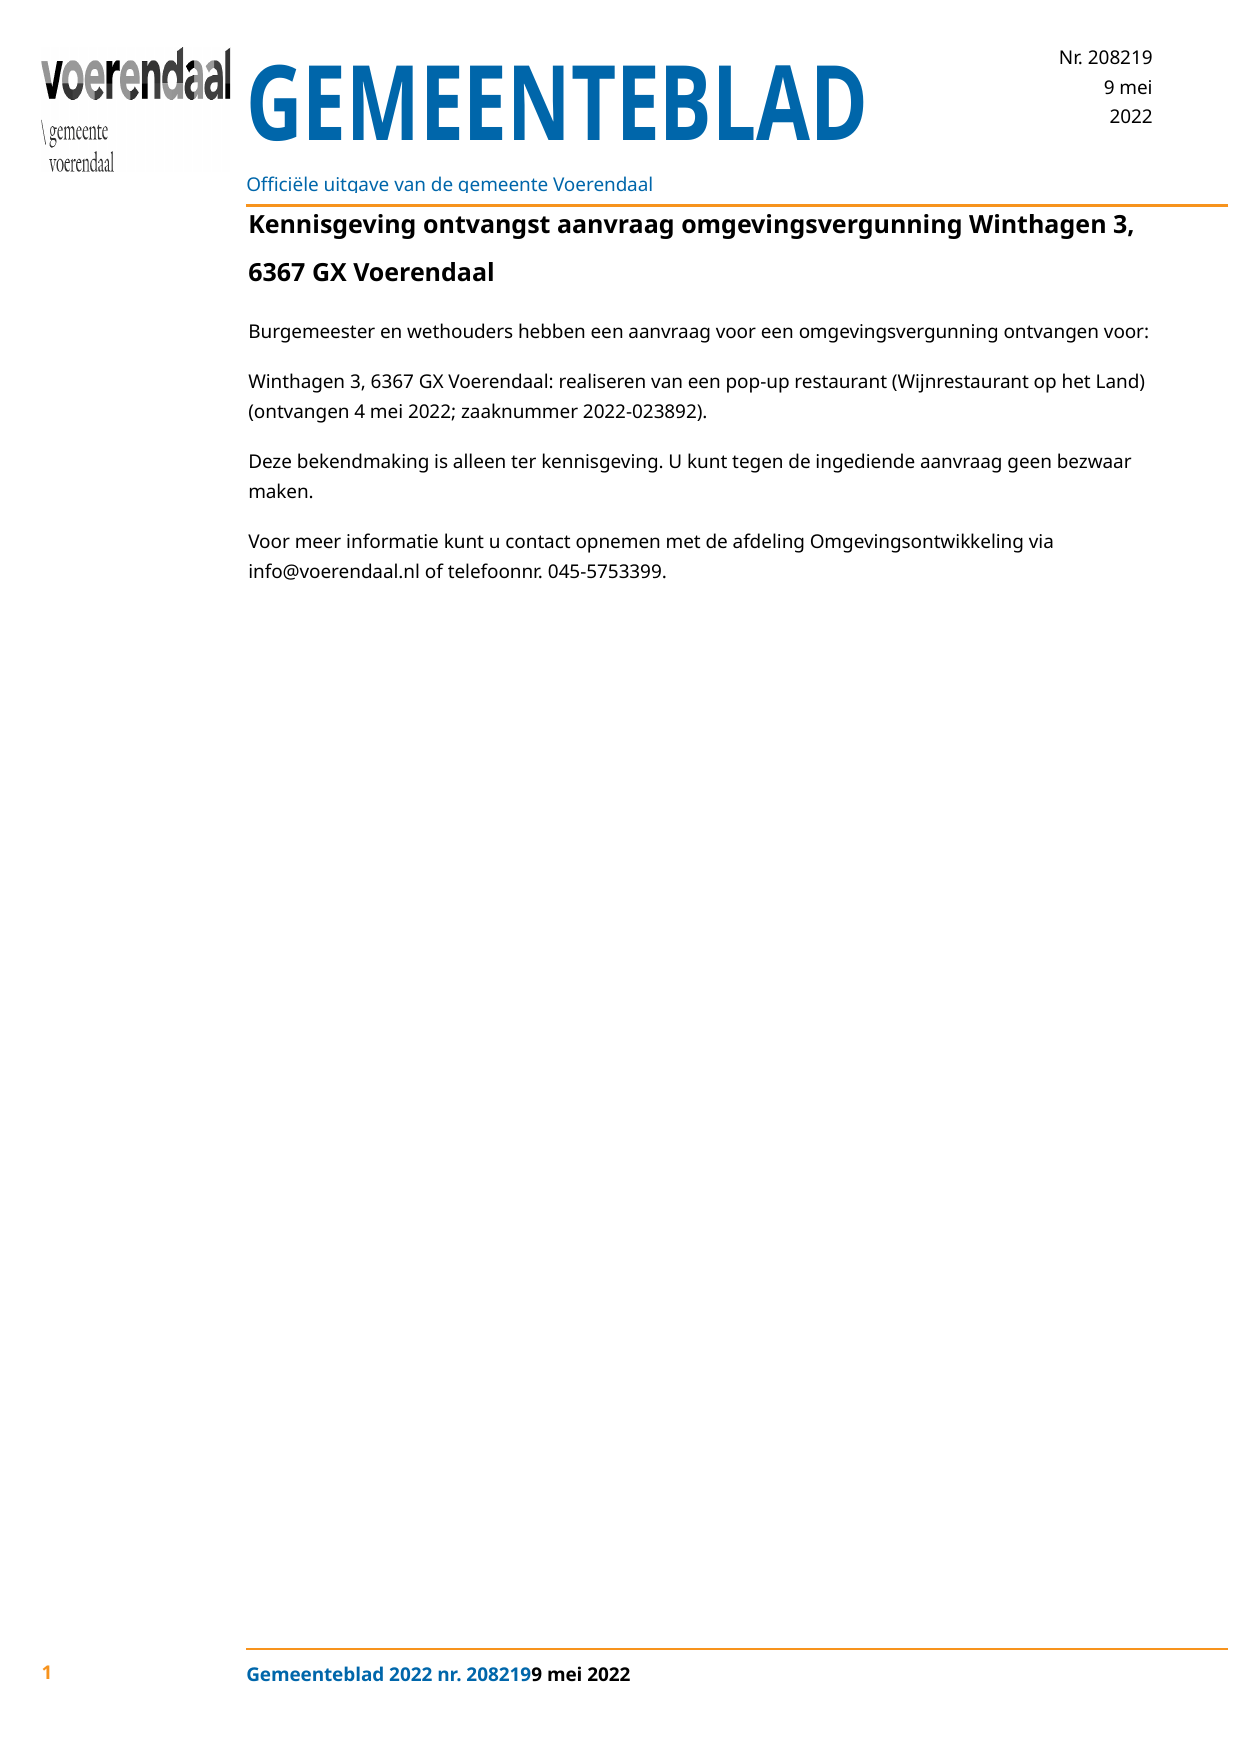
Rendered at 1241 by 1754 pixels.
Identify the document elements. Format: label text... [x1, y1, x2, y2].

text Winthagen 3, 6367 GX Voerendaal: realiseren van een pop-up restaurant (Wijnrestaurant op het Land) (ontvangen 4 mei 2022; zaaknummer 2022-023892). [248, 368, 1152, 424]
text Deze bekendmaking is alleen ter kennisgeving. U kunt tegen de ingediende aanvraag geen bezwaar maken. [248, 448, 1152, 504]
picture [41, 47, 231, 172]
text Burgemeester en wethouders hebben een aanvraag voor een omgevingsvergunning ontvangen voor: [248, 318, 1152, 344]
text Kennisgeving ontvangst aanvraag omgevingsvergunning Winthagen 3, 6367 GX Voerendaal [248, 207, 1152, 288]
text Voor meer informatie kunt u contact opnemen met de afdeling Omgevingsontwikkeling via info@voerendaal.nl of telefoonnr. 045-5753399. [248, 528, 1152, 584]
